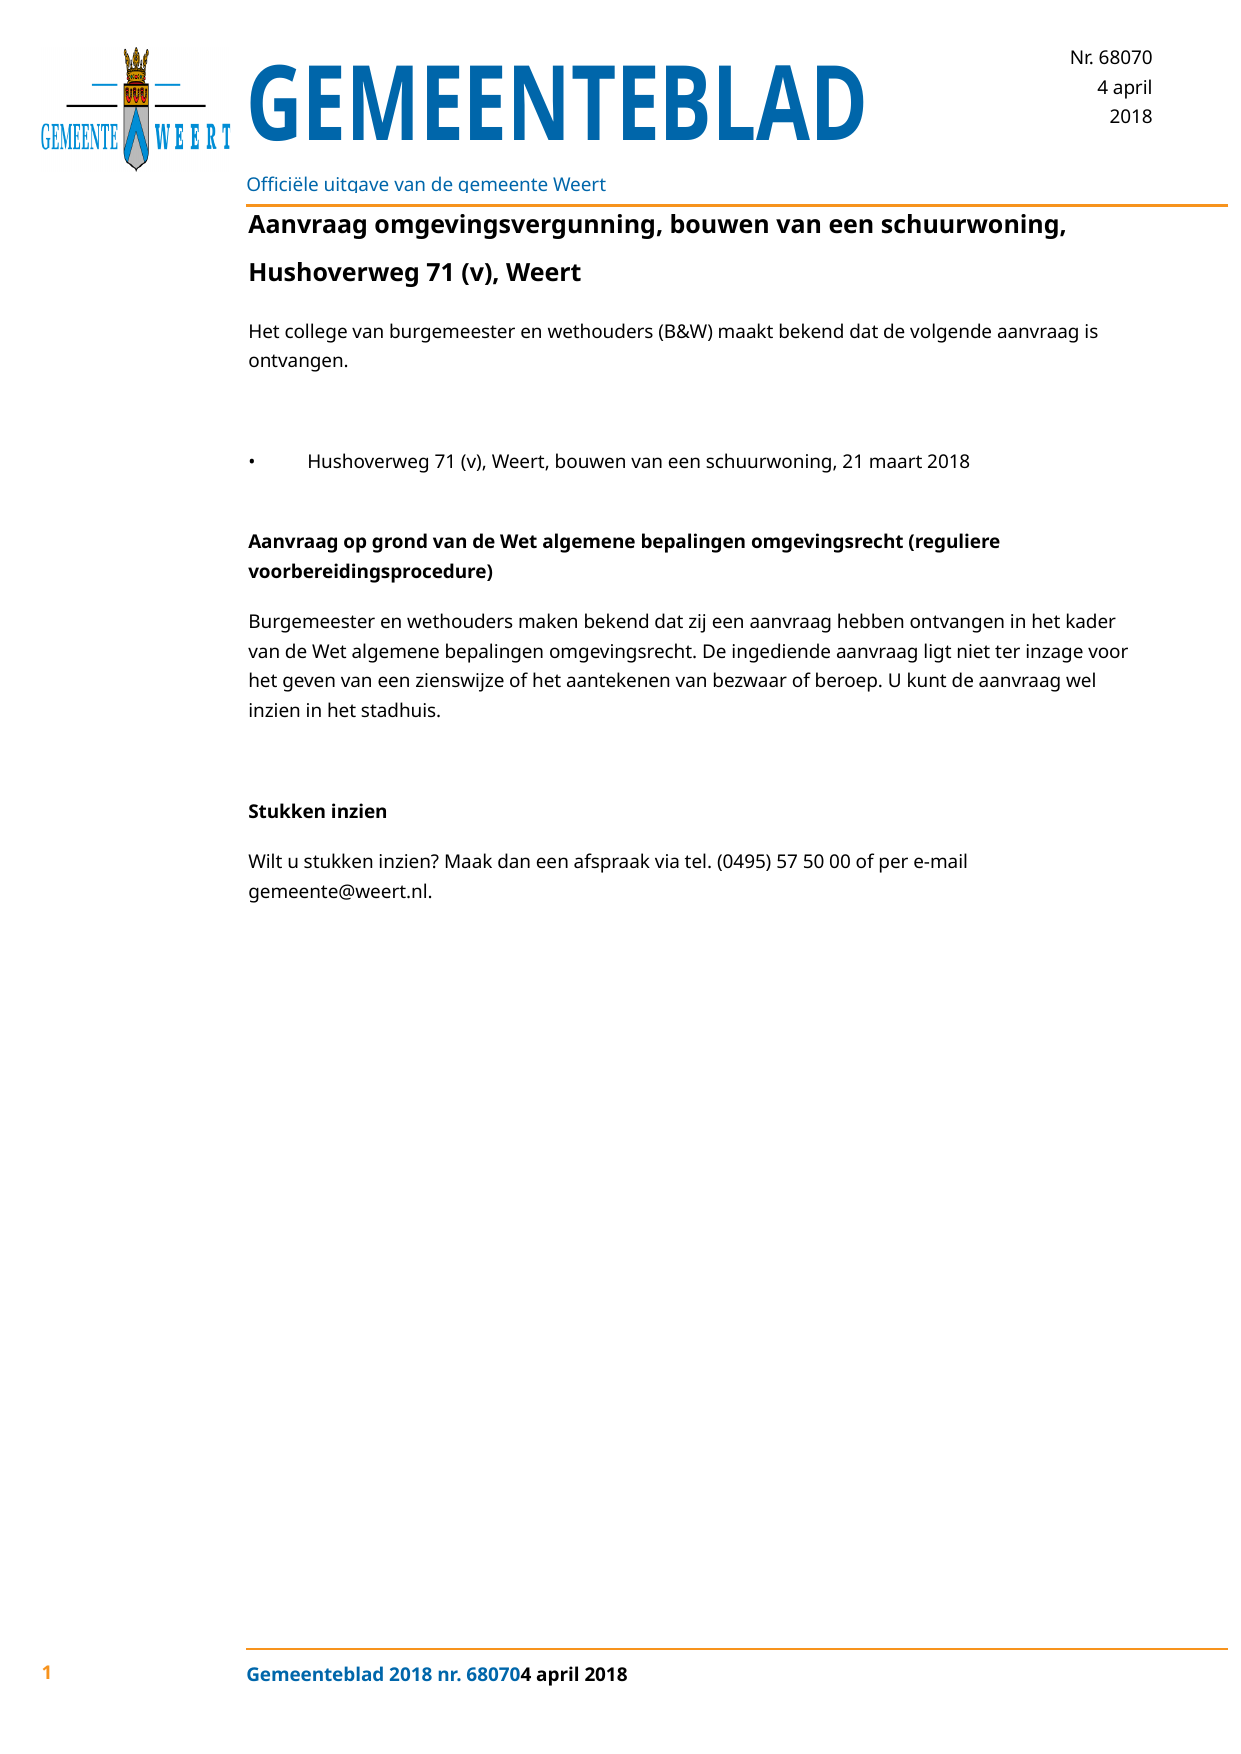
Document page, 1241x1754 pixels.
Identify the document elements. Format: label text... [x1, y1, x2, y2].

text Aanvraag omgevingsvergunning, bouwen van een schuurwoning, Hushoverweg 71 (v), Weert [248, 207, 1152, 288]
text Burgemeester en wethouders maken bekend dat zij een aanvraag hebben ontvangen in het kader van de Wet algemene bepalingen omgevingsrecht. De ingediende aanvraag ligt niet ter inzage voor het geven van een zienswijze of het aantekenen van bezwaar of beroep. U kunt de aanvraag wel inzien in het stadhuis. [248, 608, 1152, 723]
picture [41, 47, 231, 172]
text Het college van burgemeester en wethouders (B&W) maakt bekend dat de volgende aanvraag is ontvangen. [248, 318, 1152, 373]
list Hushoverweg 71 (v), Weert, bouwen van een schuurwoning, 21 maart 2018 [248, 448, 1152, 474]
text Wilt u stukken inzien? Maak dan een afspraak via tel. (0495) 57 50 00 of per e-mail gemeente@weert.nl. [248, 848, 1152, 904]
text Aanvraag op grond van de Wet algemene bepalingen omgevingsrecht (reguliere voorbereidingsprocedure) [248, 528, 1152, 584]
text Stukken inzien [248, 798, 1152, 824]
